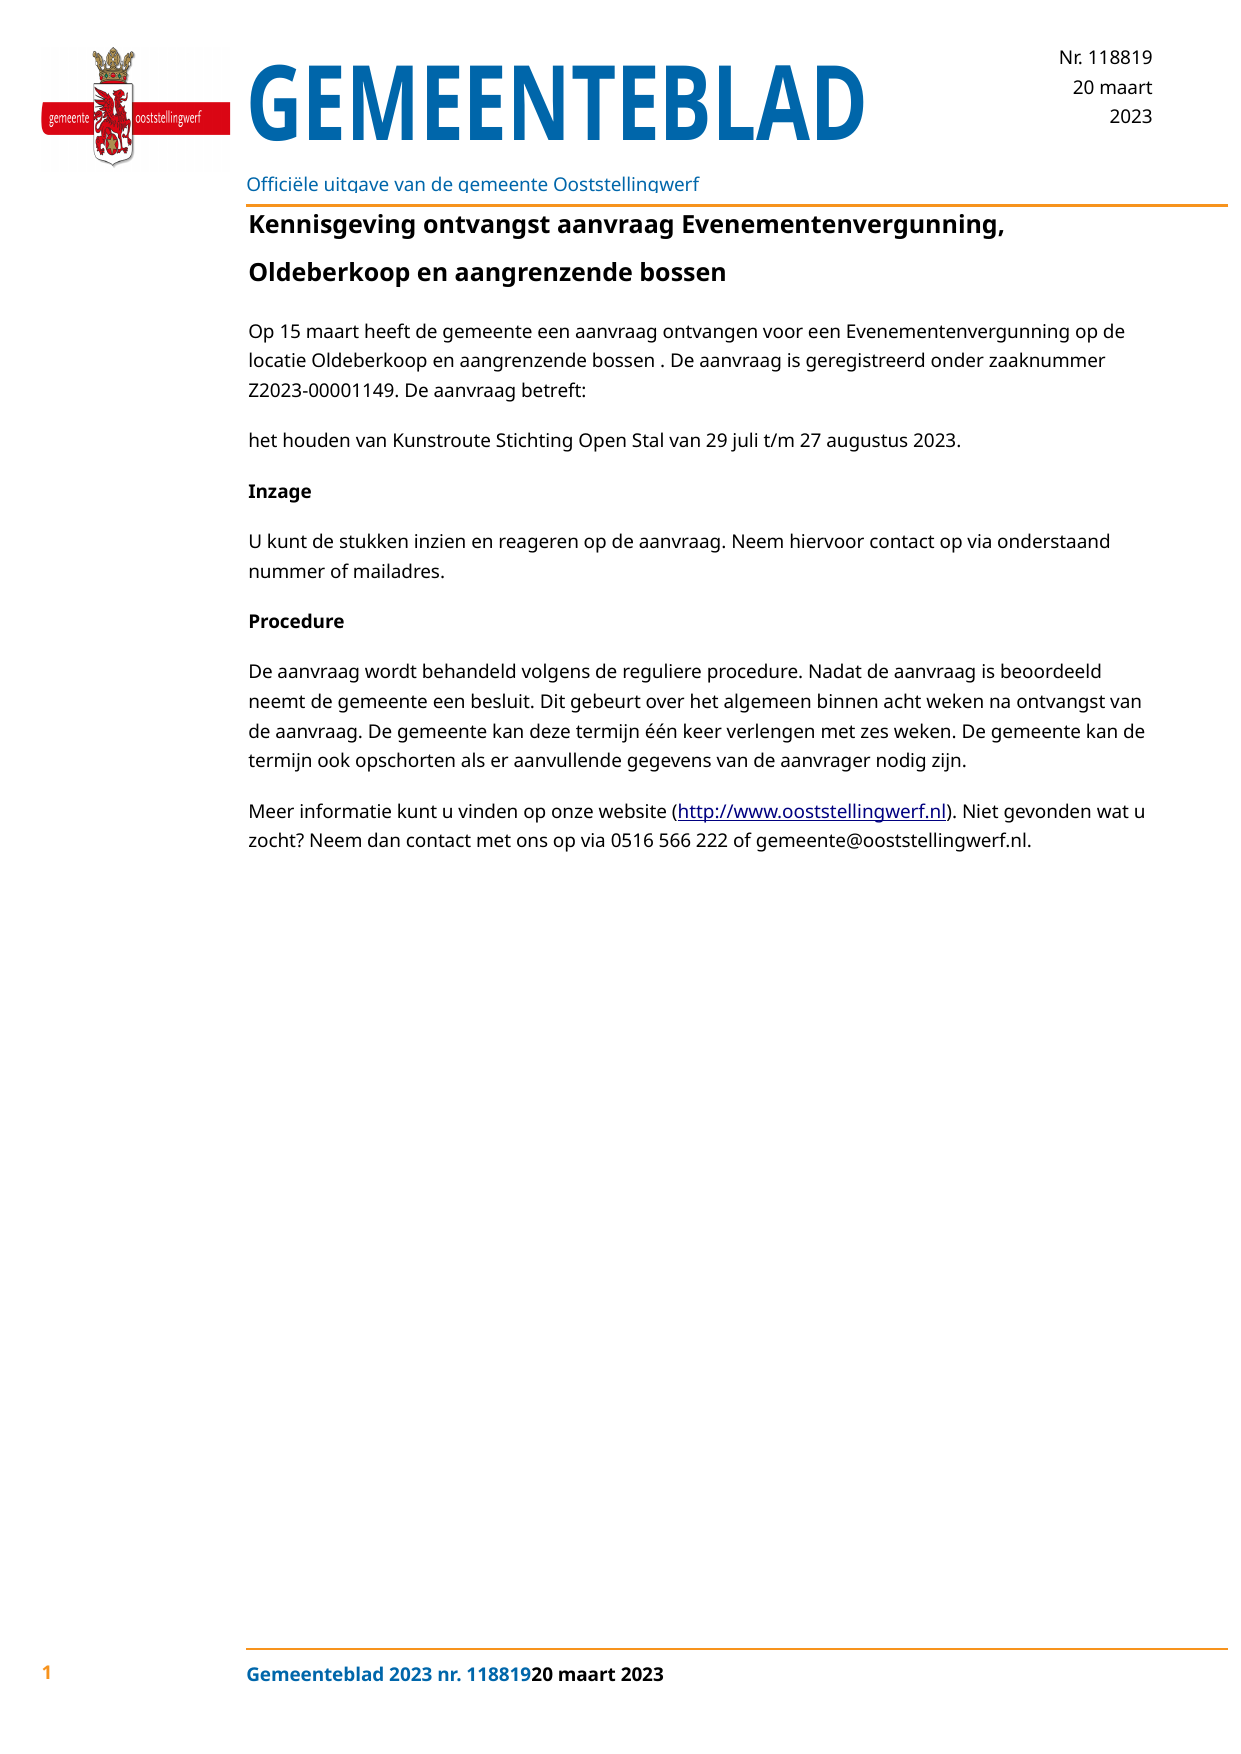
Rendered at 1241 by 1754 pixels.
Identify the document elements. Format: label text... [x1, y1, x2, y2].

text U kunt de stukken inzien en reageren op de aanvraag. Neem hiervoor contact op via onderstaand nummer of mailadres. [248, 528, 1152, 584]
text De aanvraag wordt behandeld volgens de reguliere procedure. Nadat de aanvraag is beoordeeld neemt de gemeente een besluit. Dit gebeurt over het algemeen binnen acht weken na ontvangst van de aanvraag. De gemeente kan deze termijn één keer verlengen met zes weken. De gemeente kan de termijn ook opschorten als er aanvullende gegevens van de aanvrager nodig zijn. [248, 659, 1152, 773]
picture [41, 47, 231, 172]
text Kennisgeving ontvangst aanvraag Evenementenvergunning, Oldeberkoop en aangrenzende bossen [248, 207, 1152, 288]
text Inzage [248, 478, 1152, 504]
text Op 15 maart heeft de gemeente een aanvraag ontvangen voor een Evenementenvergunning op de locatie Oldeberkoop en aangrenzende bossen . De aanvraag is geregistreerd onder zaaknummer Z2023-00001149. De aanvraag betreft: [248, 318, 1152, 403]
text het houden van Kunstroute Stichting Open Stal van 29 juli t/m 27 augustus 2023. [248, 427, 1152, 453]
text Meer informatie kunt u vinden op onze website (http://www.ooststellingwerf.nl). Niet gevonden wat u zocht? Neem dan contact met ons op via 0516 566 222 of gemeente@ooststellingwerf.nl. [248, 798, 1152, 853]
text Procedure [248, 608, 1152, 634]
